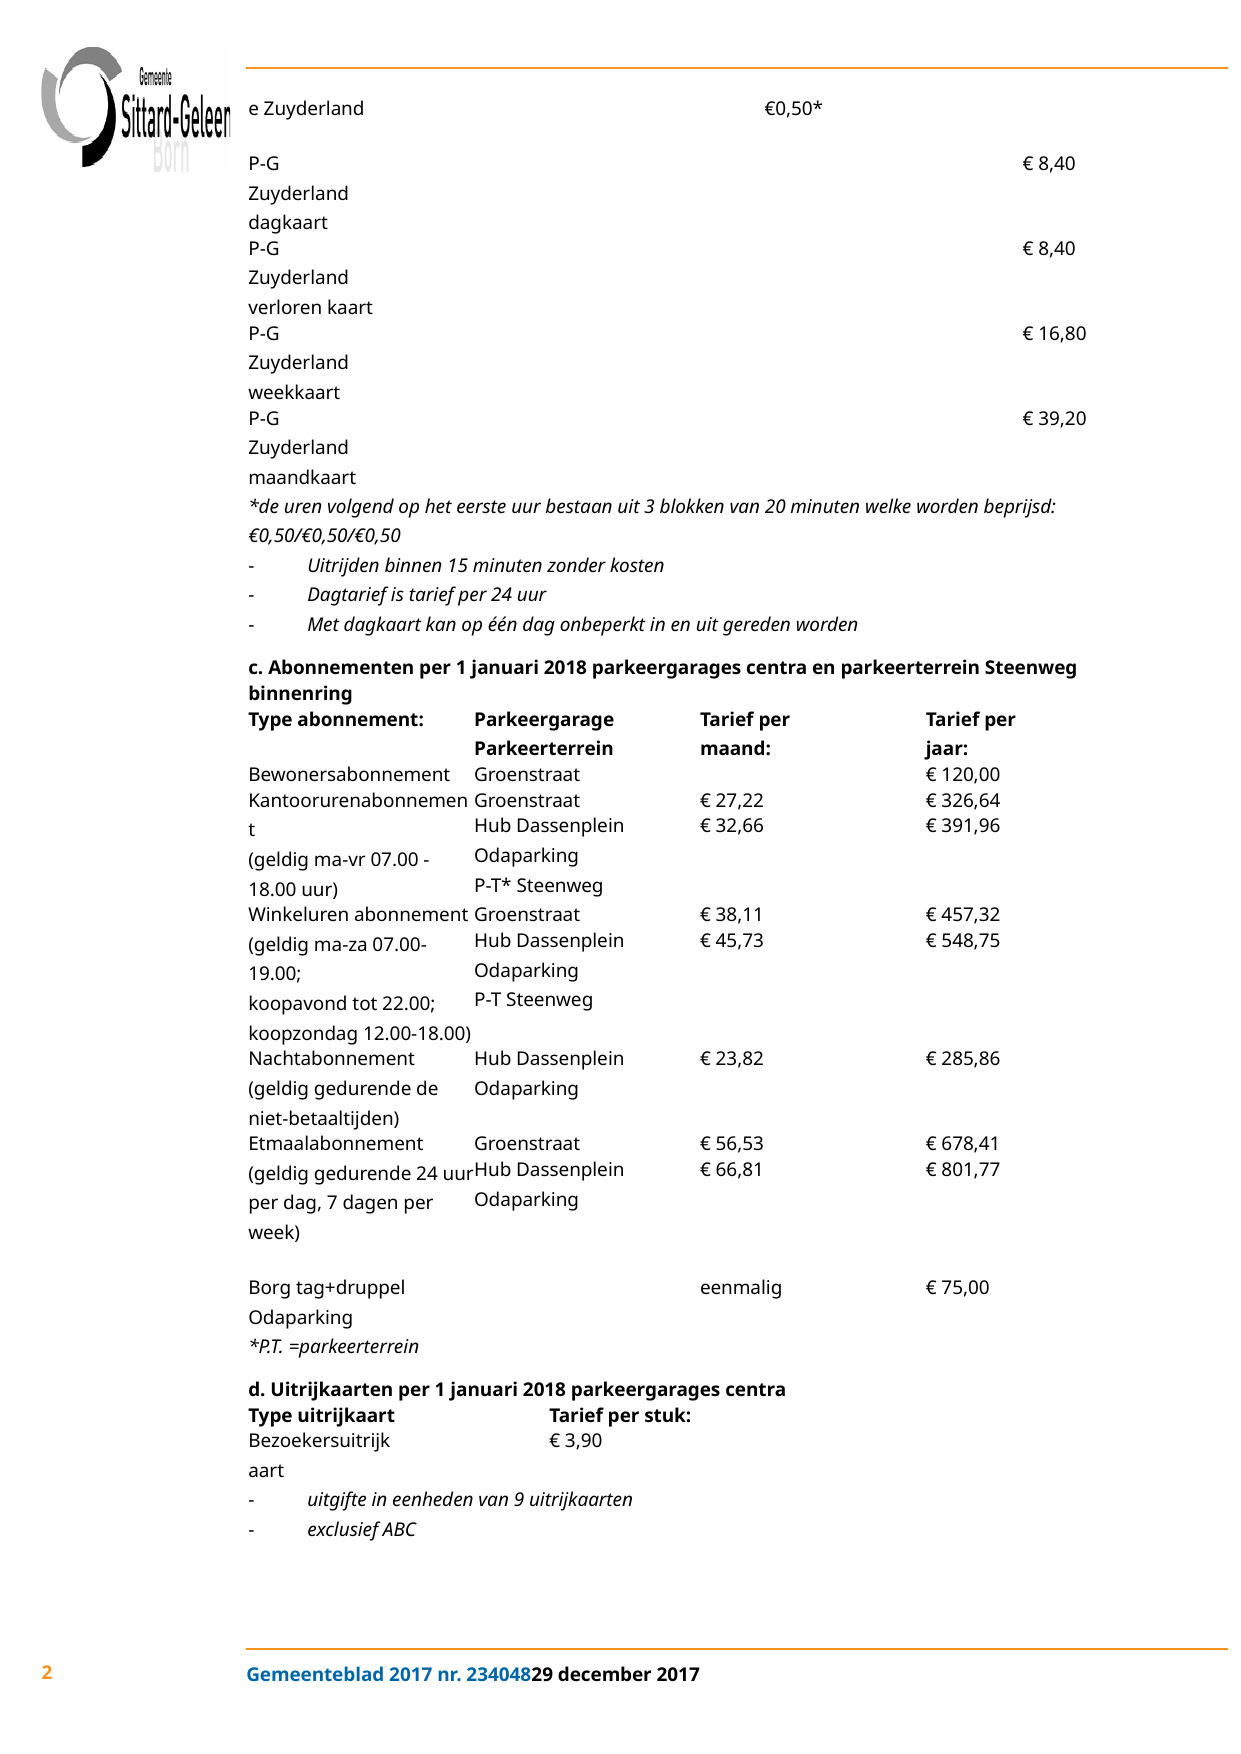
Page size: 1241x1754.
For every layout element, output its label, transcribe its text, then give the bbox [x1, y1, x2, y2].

table_cell [764, 235, 893, 320]
table_cell [506, 405, 635, 490]
table_cell Hub Dassenplein Odaparking P-T* Steenweg [474, 813, 700, 901]
table_cell [635, 150, 764, 235]
table_cell [635, 235, 764, 320]
table_cell Etmaalabonnement (geldig gedurende 24 uur per dag, 7 dagen per week) [248, 1130, 474, 1274]
list Dagtarief is tarief per 24 uur [248, 582, 1152, 607]
table_cell € 16,80 [1023, 320, 1152, 405]
table_cell [506, 150, 635, 235]
picture [41, 47, 231, 172]
list Met dagkaart kan op één dag onbeperkt in en uit gereden worden [248, 611, 1152, 637]
table_cell P-G Zuyderland verloren kaart [248, 235, 377, 320]
table_cell [377, 150, 506, 235]
table_cell [635, 320, 764, 405]
table_cell [764, 320, 893, 405]
table_cell € 3,90 [549, 1428, 700, 1483]
table_cell Bezoekersuitrijkaart [248, 1428, 398, 1483]
list exclusief ABC [248, 1516, 1152, 1542]
table_header Parkeergarage Parkeerterrein [474, 706, 700, 761]
table_cell € 75,00 [926, 1275, 1152, 1330]
table_cell Winkeluren abonnement (geldig ma-za 07.00-19.00; koopavond tot 22.00; koopzondag 12.00-18.00) [248, 901, 474, 1046]
table_cell € 45,73 [700, 927, 926, 1046]
table_cell [399, 1428, 549, 1483]
table_cell P-G Zuyderland maandkaart [248, 405, 377, 490]
table_cell [635, 405, 764, 490]
table_cell Nachtabonnement (geldig gedurende de niet-betaaltijden) [248, 1046, 474, 1130]
table_cell e Zuyderland [248, 95, 377, 150]
table_cell Hub Dassenplein Odaparking [474, 1156, 700, 1274]
table_cell [894, 95, 1022, 150]
text d. Uitrijkaarten per 1 januari 2018 parkeergarages centra [248, 1376, 1152, 1402]
table_cell [377, 320, 506, 405]
table_cell € 32,66 [700, 813, 926, 901]
table_header Type abonnement: [248, 706, 474, 761]
table_header Tarief per jaar: [926, 706, 1152, 761]
table_cell [894, 405, 1022, 490]
table_cell Bewonersabonnement [248, 761, 474, 787]
table_cell € 27,22 [700, 787, 926, 813]
table_header Tarief per maand: [700, 706, 926, 761]
table_cell € 326,64 [926, 787, 1152, 813]
table_cell [377, 405, 506, 490]
table_cell [506, 320, 635, 405]
list Uitrijden binnen 15 minuten zonder kosten [248, 552, 1152, 578]
table_cell € 285,86 [926, 1046, 1152, 1130]
table_cell [1023, 95, 1152, 150]
table_cell [506, 235, 635, 320]
table_cell € 23,82 [700, 1046, 926, 1130]
table_cell Groenstraat [474, 1130, 700, 1156]
table_cell [894, 235, 1022, 320]
table_cell € 391,96 [926, 813, 1152, 901]
table_cell Borg tag+druppel Odaparking [248, 1275, 474, 1330]
table_cell € 56,53 [700, 1130, 926, 1156]
table_cell [635, 95, 764, 150]
table_cell € 457,32 [926, 901, 1152, 927]
table_cell € 39,20 [1023, 405, 1152, 490]
table_cell [894, 320, 1022, 405]
table_cell [764, 150, 893, 235]
text *P.T. =parkeerterrein [248, 1333, 1152, 1359]
table_cell Groenstraat [474, 901, 700, 927]
table_cell € 8,40 [1023, 150, 1152, 235]
table_header Type uitrijkaart [248, 1402, 398, 1428]
table_cell P-G Zuyderland dagkaart [248, 150, 377, 235]
text *de uren volgend op het eerste uur bestaan uit 3 blokken van 20 minuten welke worden beprijsd: €0,50/€0,50/€0,50 [248, 493, 1152, 548]
table_cell [377, 235, 506, 320]
table_cell [764, 405, 893, 490]
table_cell Hub Dassenplein Odaparking P-T Steenweg [474, 927, 700, 1046]
table_cell Groenstraat [474, 761, 700, 787]
table_cell Groenstraat [474, 787, 700, 813]
table_cell € 66,81 [700, 1156, 926, 1274]
table_cell eenmalig [700, 1275, 926, 1330]
table_cell € 678,41 [926, 1130, 1152, 1156]
table_cell [377, 95, 506, 150]
table_cell [474, 1275, 700, 1330]
table_cell € 8,40 [1023, 235, 1152, 320]
table_header [399, 1402, 549, 1428]
table_cell P-G Zuyderland weekkaart [248, 320, 377, 405]
table_cell [700, 761, 926, 787]
table_cell [894, 150, 1022, 235]
text c. Abonnementen per 1 januari 2018 parkeergarages centra en parkeerterrein Steenweg binnenring [248, 654, 1152, 706]
list uitgifte in eenheden van 9 uitrijkaarten [248, 1486, 1152, 1512]
table_cell €0,50* [764, 95, 893, 150]
table_cell € 120,00 [926, 761, 1152, 787]
table_cell [506, 95, 635, 150]
table_cell Hub Dassenplein Odaparking [474, 1046, 700, 1130]
table_cell € 38,11 [700, 901, 926, 927]
table_cell € 801,77 [926, 1156, 1152, 1274]
table_cell Kantoorurenabonnement (geldig ma-vr 07.00 - 18.00 uur) [248, 787, 474, 901]
table_header Tarief per stuk: [549, 1402, 700, 1428]
table_cell € 548,75 [926, 927, 1152, 1046]
